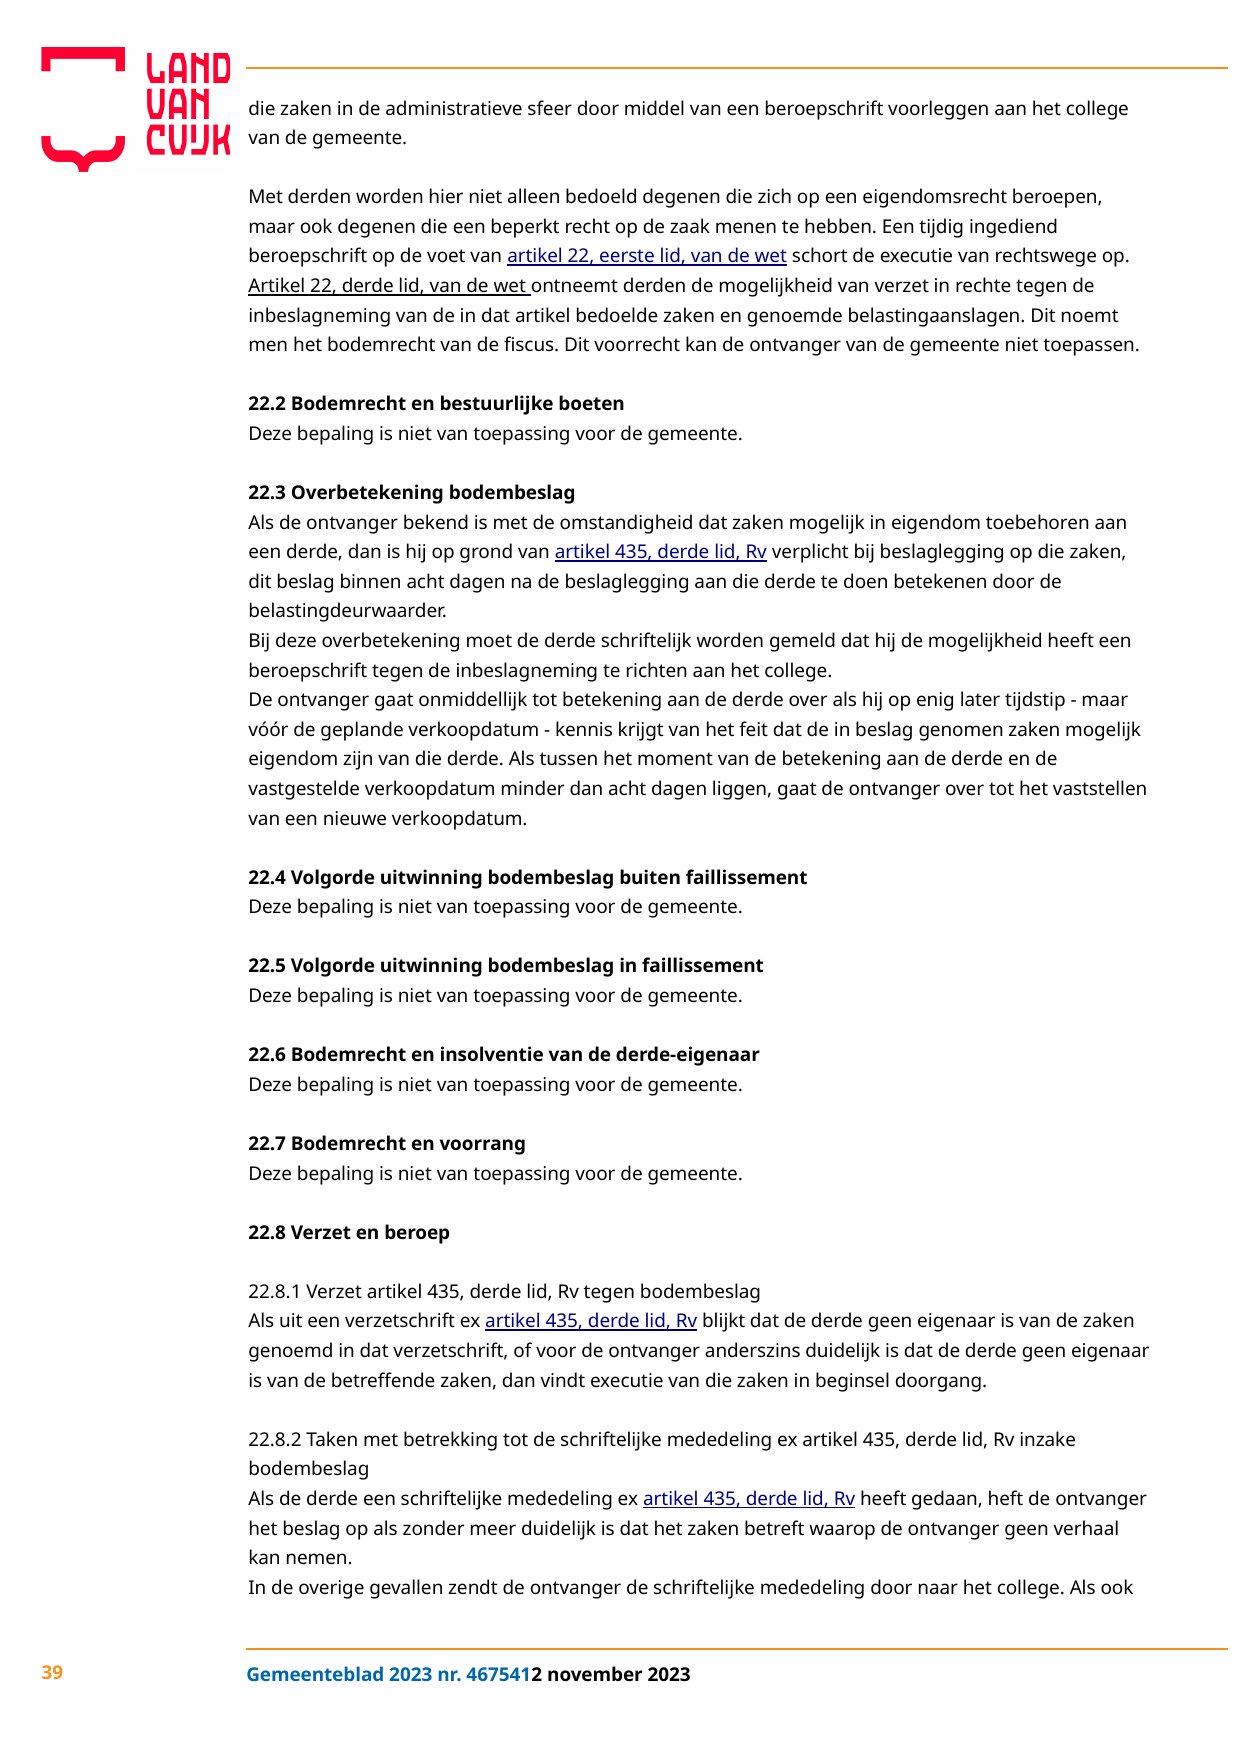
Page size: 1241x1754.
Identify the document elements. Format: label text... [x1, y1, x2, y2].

text Als de ontvanger bekend is met de omstandigheid dat zaken mogelijk in eigendom toebehoren aan een derde, dan is hij op grond van artikel 435, derde lid, Rv verplicht bij beslaglegging op die zaken, dit beslag binnen acht dagen na de beslaglegging aan die derde te doen betekenen door de belastingdeurwaarder. [248, 509, 1152, 623]
text 22.2 Bodemrecht en bestuurlijke boeten [248, 391, 1152, 416]
text Deze bepaling is niet van toepassing voor de gemeente. [248, 1160, 1152, 1186]
text 22.6 Bodemrecht en insolventie van de derde-eigenaar [248, 1041, 1152, 1067]
text Deze bepaling is niet van toepassing voor de gemeente. [248, 982, 1152, 1008]
text Bij deze overbetekening moet de derde schriftelijk worden gemeld dat hij de mogelijkheid heeft een beroepschrift tegen de inbeslagneming te richten aan het college. [248, 627, 1152, 683]
text die zaken in de administratieve sfeer door middel van een beroepschrift voorleggen aan het college van de gemeente. [248, 95, 1152, 150]
text 22.7 Bodemrecht en voorrang [248, 1130, 1152, 1156]
text 22.4 Volgorde uitwinning bodembeslag buiten faillissement [248, 864, 1152, 890]
text Deze bepaling is niet van toepassing voor de gemeente. [248, 893, 1152, 919]
text 22.8 Verzet en beroep [248, 1219, 1152, 1245]
text Deze bepaling is niet van toepassing voor de gemeente. [248, 1071, 1152, 1097]
picture [41, 47, 231, 172]
text De ontvanger gaat onmiddellijk tot betekening aan de derde over als hij op enig later tijdstip - maar vóór de geplande verkoopdatum - kennis krijgt van het feit dat de in beslag genomen zaken mogelijk eigendom zijn van die derde. Als tussen het moment van de betekening aan de derde en de vastgestelde verkoopdatum minder dan acht dagen liggen, gaat de ontvanger over tot het vaststellen van een nieuwe verkoopdatum. [248, 686, 1152, 831]
text Als uit een verzetschrift ex artikel 435, derde lid, Rv blijkt dat de derde geen eigenaar is van de zaken genoemd in dat verzetschrift, of voor de ontvanger anderszins duidelijk is dat de derde geen eigenaar is van de betreffende zaken, dan vindt executie van die zaken in beginsel doorgang. [248, 1308, 1152, 1393]
text 22.8.2 Taken met betrekking tot de schriftelijke mededeling ex artikel 435, derde lid, Rv inzake bodembeslag [248, 1426, 1152, 1481]
text 22.5 Volgorde uitwinning bodembeslag in faillissement [248, 953, 1152, 978]
text 22.8.1 Verzet artikel 435, derde lid, Rv tegen bodembeslag [248, 1278, 1152, 1304]
text 22.3 Overbetekening bodembeslag [248, 479, 1152, 505]
text In de overige gevallen zendt de ontvanger de schriftelijke mededeling door naar het college. Als ook [248, 1574, 1152, 1600]
text Als de derde een schriftelijke mededeling ex artikel 435, derde lid, Rv heeft gedaan, heft de ontvanger het beslag op als zonder meer duidelijk is dat het zaken betreft waarop de ontvanger geen verhaal kan nemen. [248, 1485, 1152, 1570]
text Deze bepaling is niet van toepassing voor de gemeente. [248, 420, 1152, 446]
text Met derden worden hier niet alleen bedoeld degenen die zich op een eigendomsrecht beroepen, maar ook degenen die een beperkt recht op de zaak menen te hebben. Een tijdig ingediend beroepschrift op de voet van artikel 22, eerste lid, van de wet schort de executie van rechtswege op. [248, 183, 1152, 268]
text Artikel 22, derde lid, van de wet ontneemt derden de mogelijkheid van verzet in rechte tegen de inbeslagneming van de in dat artikel bedoelde zaken en genoemde belastingaanslagen. Dit noemt men het bodemrecht van de fiscus. Dit voorrecht kan de ontvanger van de gemeente niet toepassen. [248, 272, 1152, 357]
